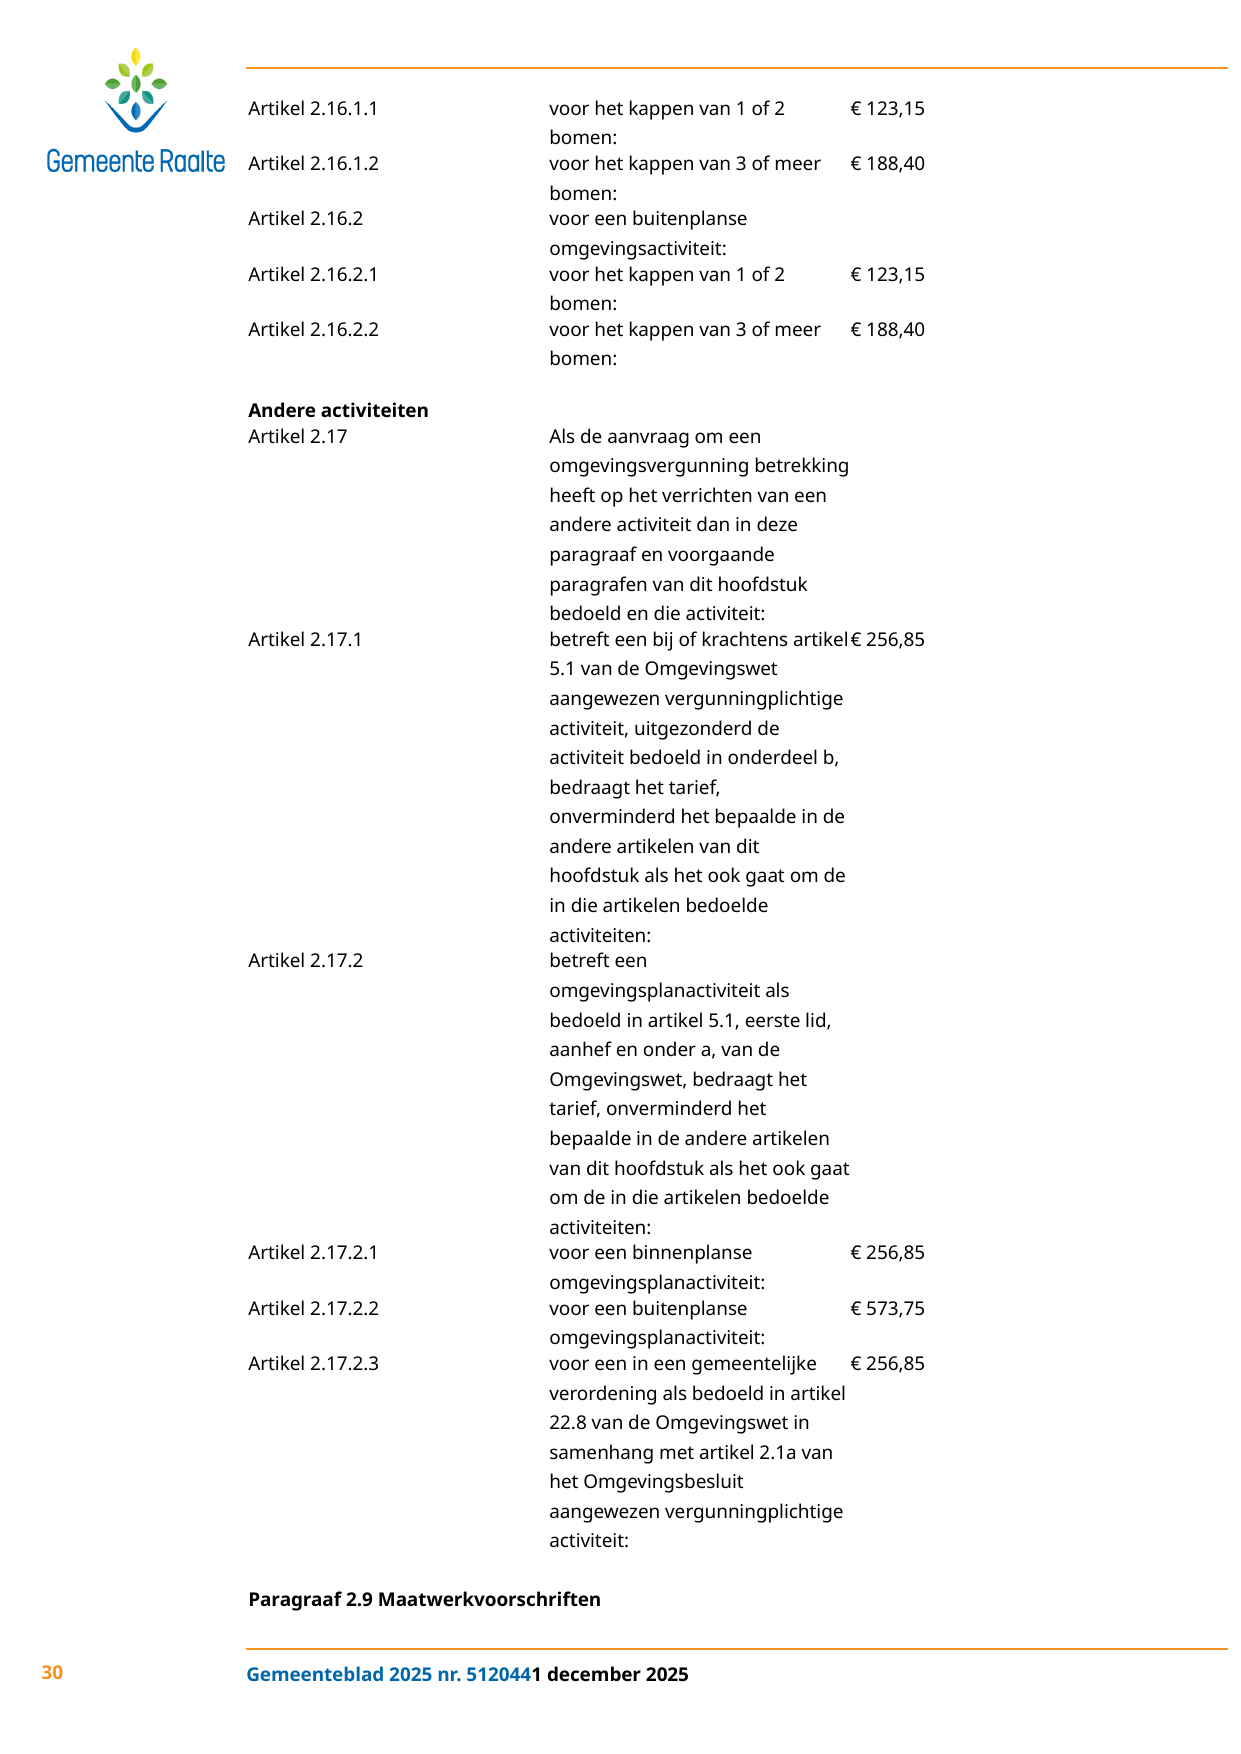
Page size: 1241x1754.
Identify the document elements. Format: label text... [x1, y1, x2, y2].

table_cell voor een buitenplanse omgevingsplanactiviteit: [549, 1295, 850, 1350]
table_cell voor het kappen van 3 of meer bomen: [549, 150, 850, 205]
table_cell Artikel 2.17 [248, 423, 549, 626]
table_cell [850, 423, 1152, 626]
table_cell Artikel 2.17.2 [248, 948, 549, 1239]
table_cell [549, 397, 850, 423]
table_header [850, 1586, 1152, 1612]
table_cell € 256,85 [850, 1350, 1152, 1553]
table_cell voor een in een gemeentelijke verordening als bedoeld in artikel 22.8 van de Omgevingswet in samenhang met artikel 2.1a van het Omgevingsbesluit aangewezen vergunningplichtige activiteit: [549, 1350, 850, 1553]
table_cell € 188,40 [850, 316, 1152, 371]
table_cell Andere activiteiten [248, 397, 549, 423]
table_cell voor het kappen van 3 of meer bomen: [549, 316, 850, 371]
table_cell [549, 371, 850, 397]
table_cell Artikel 2.16.2 [248, 205, 549, 261]
table_cell Artikel 2.17.1 [248, 626, 549, 948]
table_cell Als de aanvraag om een omgevingsvergunning betrekking heeft op het verrichten van een andere activiteit dan in deze paragraaf en voorgaande paragrafen van dit hoofdstuk bedoeld en die activiteit: [549, 423, 850, 626]
table_cell betreft een bij of krachtens artikel 5.1 van de Omgevingswet aangewezen vergunningplichtige activiteit, uitgezonderd de activiteit bedoeld in onderdeel b, bedraagt het tarief, onverminderd het bepaalde in de andere artikelen van dit hoofdstuk als het ook gaat om de in die artikelen bedoelde activiteiten: [549, 626, 850, 948]
table_cell € 573,75 [850, 1295, 1152, 1350]
table_cell voor het kappen van 1 of 2 bomen: [549, 95, 850, 150]
table_cell Artikel 2.17.2.2 [248, 1295, 549, 1350]
table_cell Artikel 2.17.2.3 [248, 1350, 549, 1553]
table_cell Artikel 2.17.2.1 [248, 1240, 549, 1295]
table_cell betreft een omgevingsplanactiviteit als bedoeld in artikel 5.1, eerste lid, aanhef en onder a, van de Omgevingswet, bedraagt het tarief, onverminderd het bepaalde in de andere artikelen van dit hoofdstuk als het ook gaat om de in die artikelen bedoelde activiteiten: [549, 948, 850, 1239]
table_cell voor een binnenplanse omgevingsplanactiviteit: [549, 1240, 850, 1295]
table_cell [248, 371, 549, 397]
table_cell € 256,85 [850, 1240, 1152, 1295]
table_cell Artikel 2.16.1.2 [248, 150, 549, 205]
table_cell € 188,40 [850, 150, 1152, 205]
table_cell € 123,15 [850, 95, 1152, 150]
table_cell € 256,85 [850, 626, 1152, 948]
table_cell Artikel 2.16.2.1 [248, 261, 549, 316]
picture [41, 47, 231, 172]
table_cell [850, 205, 1152, 261]
table_header Paragraaf 2.9 Maatwerkvoorschriften [248, 1586, 850, 1612]
table_cell voor het kappen van 1 of 2 bomen: [549, 261, 850, 316]
table_cell € 123,15 [850, 261, 1152, 316]
table_cell [850, 948, 1152, 1239]
table_cell Artikel 2.16.1.1 [248, 95, 549, 150]
table_cell [850, 397, 1152, 423]
table_cell [850, 371, 1152, 397]
table_cell Artikel 2.16.2.2 [248, 316, 549, 371]
table_cell voor een buitenplanse omgevingsactiviteit: [549, 205, 850, 261]
